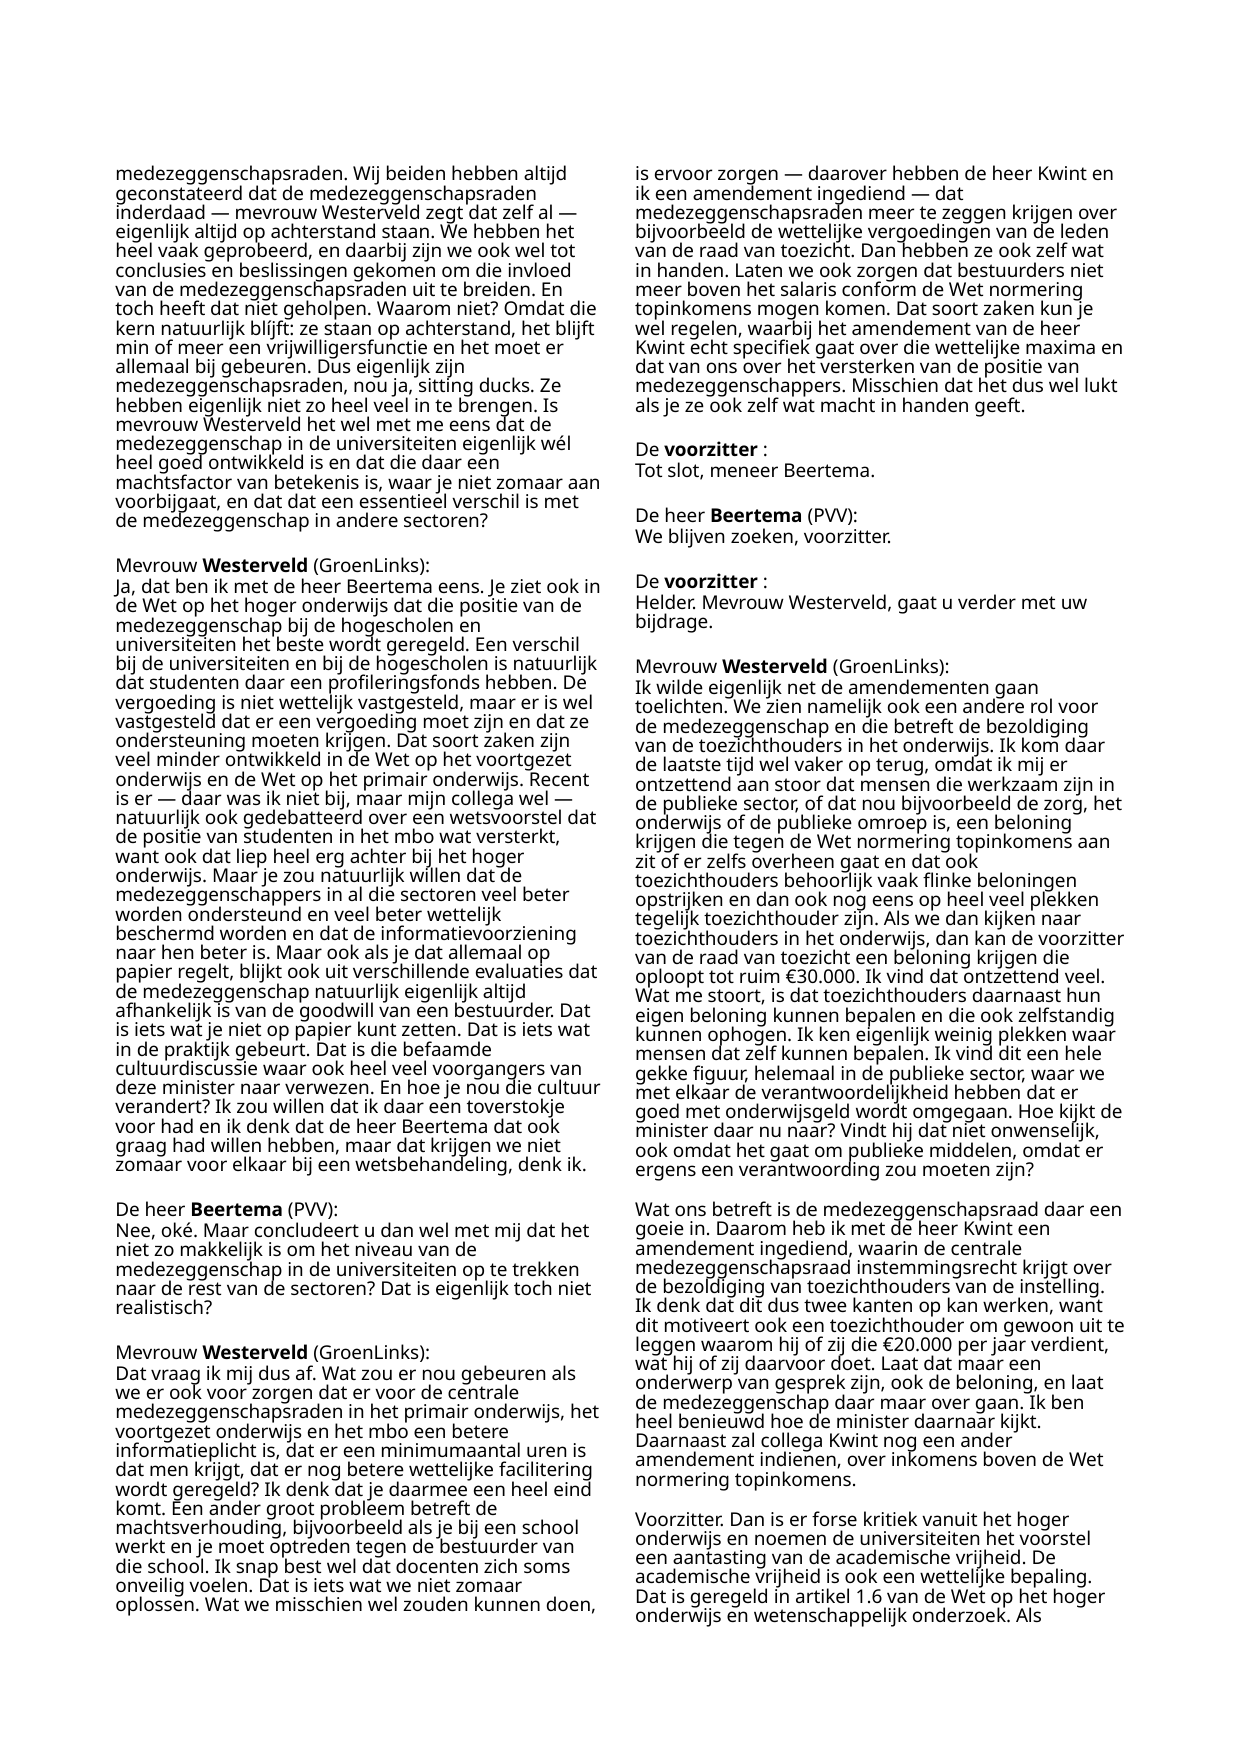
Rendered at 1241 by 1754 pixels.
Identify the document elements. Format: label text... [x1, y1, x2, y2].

text Voorzitter. Dan is er forse kritiek vanuit het hoger onderwijs en noemen de universiteiten het voorstel een aantasting van de academische vrijheid. De academische vrijheid is ook een wettelijke bepaling. Dat is geregeld in artikel 1.6 van de Wet op het hoger onderwijs en wetenschappelijk onderzoek. Als [635, 1511, 1125, 1626]
text Ik wilde eigenlijk net de amendementen gaan toelichten. We zien namelijk ook een andere rol voor de medezeggenschap en die betreft de bezoldiging van de toezichthouders in het onderwijs. Ik kom daar de laatste tijd wel vaker op terug, omdat ik mij er ontzettend aan stoor dat mensen die werkzaam zijn in de publieke sector, of dat nou bijvoorbeeld de zorg, het onderwijs of de publieke omroep is, een beloning krijgen die tegen de Wet normering topinkomens aan zit of er zelfs overheen gaat en dat ook toezichthouders behoorlijk vaak flinke beloningen opstrijken en dan ook nog eens op heel veel plekken tegelijk toezichthouder zijn. Als we dan kijken naar toezichthouders in het onderwijs, dan kan de voorzitter van de raad van toezicht een beloning krijgen die oploopt tot ruim €30.000. Ik vind dat ontzettend veel. Wat me stoort, is dat toezichthouders daarnaast hun eigen beloning kunnen bepalen en die ook zelfstandig kunnen ophogen. Ik ken eigenlijk weinig plekken waar mensen dat zelf kunnen bepalen. Ik vind dit een hele gekke figuur, helemaal in de publieke sector, waar we met elkaar de verantwoordelijkheid hebben dat er goed met onderwijsgeld wordt omgegaan. Hoe kijkt de minister daar nu naar? Vindt hij dat niet onwenselijk, ook omdat het gaat om publieke middelen, omdat er ergens een verantwoording zou moeten zijn? [635, 679, 1125, 1180]
text Wat ons betreft is de medezeggenschapsraad daar een goeie in. Daarom heb ik met de heer Kwint een amendement ingediend, waarin de centrale medezeggenschapsraad instemmingsrecht krijgt over de bezoldiging van toezichthouders van de instelling. Ik denk dat dit dus twee kanten op kan werken, want dit motiveert ook een toezichthouder om gewoon uit te leggen waarom hij of zij die €20.000 per jaar verdient, wat hij of zij daarvoor doet. Laat dat maar een onderwerp van gesprek zijn, ook de beloning, en laat de medezeggenschap daar maar over gaan. Ik ben heel benieuwd hoe de minister daarnaar kijkt. Daarnaast zal collega Kwint nog een ander amendement indienen, over inkomens boven de Wet normering topinkomens. [635, 1201, 1125, 1490]
text Mevrouw Westerveld (GroenLinks): [115, 1339, 605, 1365]
text De heer Beertema (PVV): [635, 502, 1125, 528]
text is ervoor zorgen — daarover hebben de heer Kwint en ik een amendement ingediend — dat medezeggenschapsraden meer te zeggen krijgen over bijvoorbeeld de wettelijke vergoedingen van de leden van de raad van toezicht. Dan hebben ze ook zelf wat in handen. Laten we ook zorgen dat bestuurders niet meer boven het salaris conform de Wet normering topinkomens mogen komen. Dat soort zaken kun je wel regelen, waarbij het amendement van de heer Kwint echt specifiek gaat over die wettelijke maxima en dat van ons over het versterken van de positie van medezeggenschappers. Misschien dat het dus wel lukt als je ze ook zelf wat macht in handen geeft. [635, 165, 1125, 416]
text We blijven zoeken, voorzitter. [635, 528, 1125, 547]
text Mevrouw Westerveld (GroenLinks): [635, 653, 1125, 679]
text Dat vraag ik mij dus af. Wat zou er nou gebeuren als we er ook voor zorgen dat er voor de centrale medezeggenschapsraden in het primair onderwijs, het voortgezet onderwijs en het mbo een betere informatieplicht is, dat er een minimumaantal uren is dat men krijgt, dat er nog betere wettelijke facilitering wordt geregeld? Ik denk dat je daarmee een heel eind komt. Een ander groot probleem betreft de machtsverhouding, bijvoorbeeld als je bij een school werkt en je moet optreden tegen de bestuurder van die school. Ik snap best wel dat docenten zich soms onveilig voelen. Dat is iets wat we niet zomaar oplossen. Wat we misschien wel zouden kunnen doen, [115, 1365, 605, 1615]
text De heer Beertema (PVV): [115, 1196, 605, 1222]
text Nee, oké. Maar concludeert u dan wel met mij dat het niet zo makkelijk is om het niveau van de medezeggenschap in de universiteiten op te trekken naar de rest van de sectoren? Dat is eigenlijk toch niet realistisch? [115, 1222, 605, 1318]
text Mevrouw Westerveld (GroenLinks): [115, 552, 605, 578]
text Tot slot, meneer Beertema. [635, 462, 1125, 482]
text Helder. Mevrouw Westerveld, gaat u verder met uw bijdrage. [635, 594, 1125, 633]
text De voorzitter : [635, 568, 1125, 594]
text medezeggenschapsraden. Wij beiden hebben altijd geconstateerd dat de medezeggenschapsraden inderdaad — mevrouw Westerveld zegt dat zelf al — eigenlijk altijd op achterstand staan. We hebben het heel vaak geprobeerd, en daarbij zijn we ook wel tot conclusies en beslissingen gekomen om die invloed van de medezeggenschapsraden uit te breiden. En toch heeft dat niet geholpen. Waarom niet? Omdat die kern natuurlijk blíjft: ze staan op achterstand, het blijft min of meer een vrijwilligersfunctie en het moet er allemaal bij gebeuren. Dus eigenlijk zijn medezeggenschapsraden, nou ja, sitting ducks. Ze hebben eigenlijk niet zo heel veel in te brengen. Is mevrouw Westerveld het wel met me eens dat de medezeggenschap in de universiteiten eigenlijk wél heel goed ontwikkeld is en dat die daar een machtsfactor van betekenis is, waar je niet zomaar aan voorbijgaat, en dat dat een essentieel verschil is met de medezeggenschap in andere sectoren? [115, 165, 605, 531]
text De voorzitter : [635, 437, 1125, 462]
text Ja, dat ben ik met de heer Beertema eens. Je ziet ook in de Wet op het hoger onderwijs dat die positie van de medezeggenschap bij de hogescholen en universiteiten het beste wordt geregeld. Een verschil bij de universiteiten en bij de hogescholen is natuurlijk dat studenten daar een profileringsfonds hebben. De vergoeding is niet wettelijk vastgesteld, maar er is wel vastgesteld dat er een vergoeding moet zijn en dat ze ondersteuning moeten krijgen. Dat soort zaken zijn veel minder ontwikkeld in de Wet op het voortgezet onderwijs en de Wet op het primair onderwijs. Recent is er — daar was ik niet bij, maar mijn collega wel — natuurlijk ook gedebatteerd over een wetsvoorstel dat de positie van studenten in het mbo wat versterkt, want ook dat liep heel erg achter bij het hoger onderwijs. Maar je zou natuurlijk willen dat de medezeggenschappers in al die sectoren veel beter worden ondersteund en veel beter wettelijk beschermd worden en dat de informatievoorziening naar hen beter is. Maar ook als je dat allemaal op papier regelt, blijkt ook uit verschillende evaluaties dat de medezeggenschap natuurlijk eigenlijk altijd afhankelijk is van de goodwill van een bestuurder. Dat is iets wat je niet op papier kunt zetten. Dat is iets wat in de praktijk gebeurt. Dat is die befaamde cultuurdiscussie waar ook heel veel voorgangers van deze minister naar verwezen. En hoe je nou die cultuur verandert? Ik zou willen dat ik daar een toverstokje voor had en ik denk dat de heer Beertema dat ook graag had willen hebben, maar dat krijgen we niet zomaar voor elkaar bij een wetsbehandeling, denk ik. [115, 578, 605, 1175]
